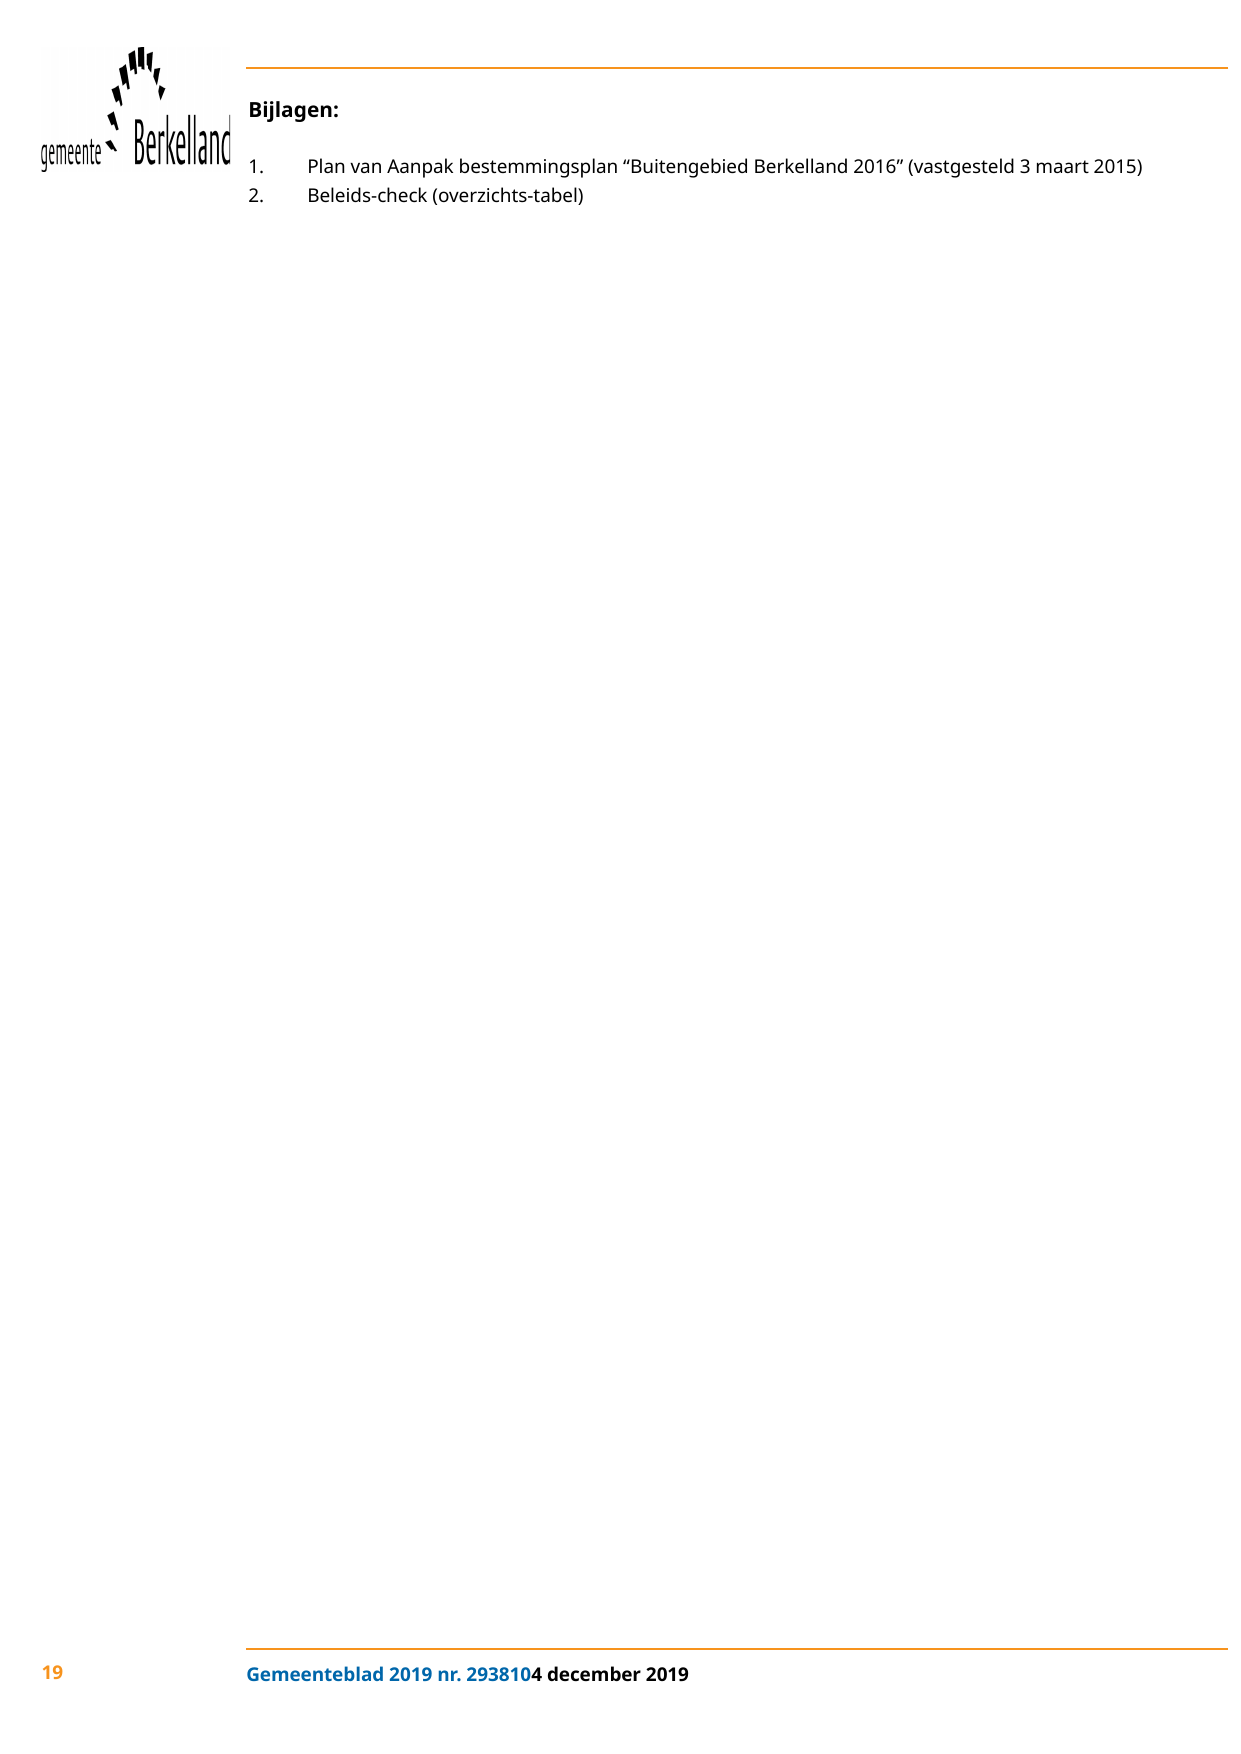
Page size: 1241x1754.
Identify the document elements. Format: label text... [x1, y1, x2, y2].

list Plan van Aanpak bestemmingsplan “Buitengebied Berkelland 2016” (vastgesteld 3 maart 2015) [248, 153, 1152, 179]
list Beleids-check (overzichts-tabel) [248, 182, 1152, 208]
picture [41, 47, 231, 172]
text Bijlagen: [248, 95, 1152, 123]
